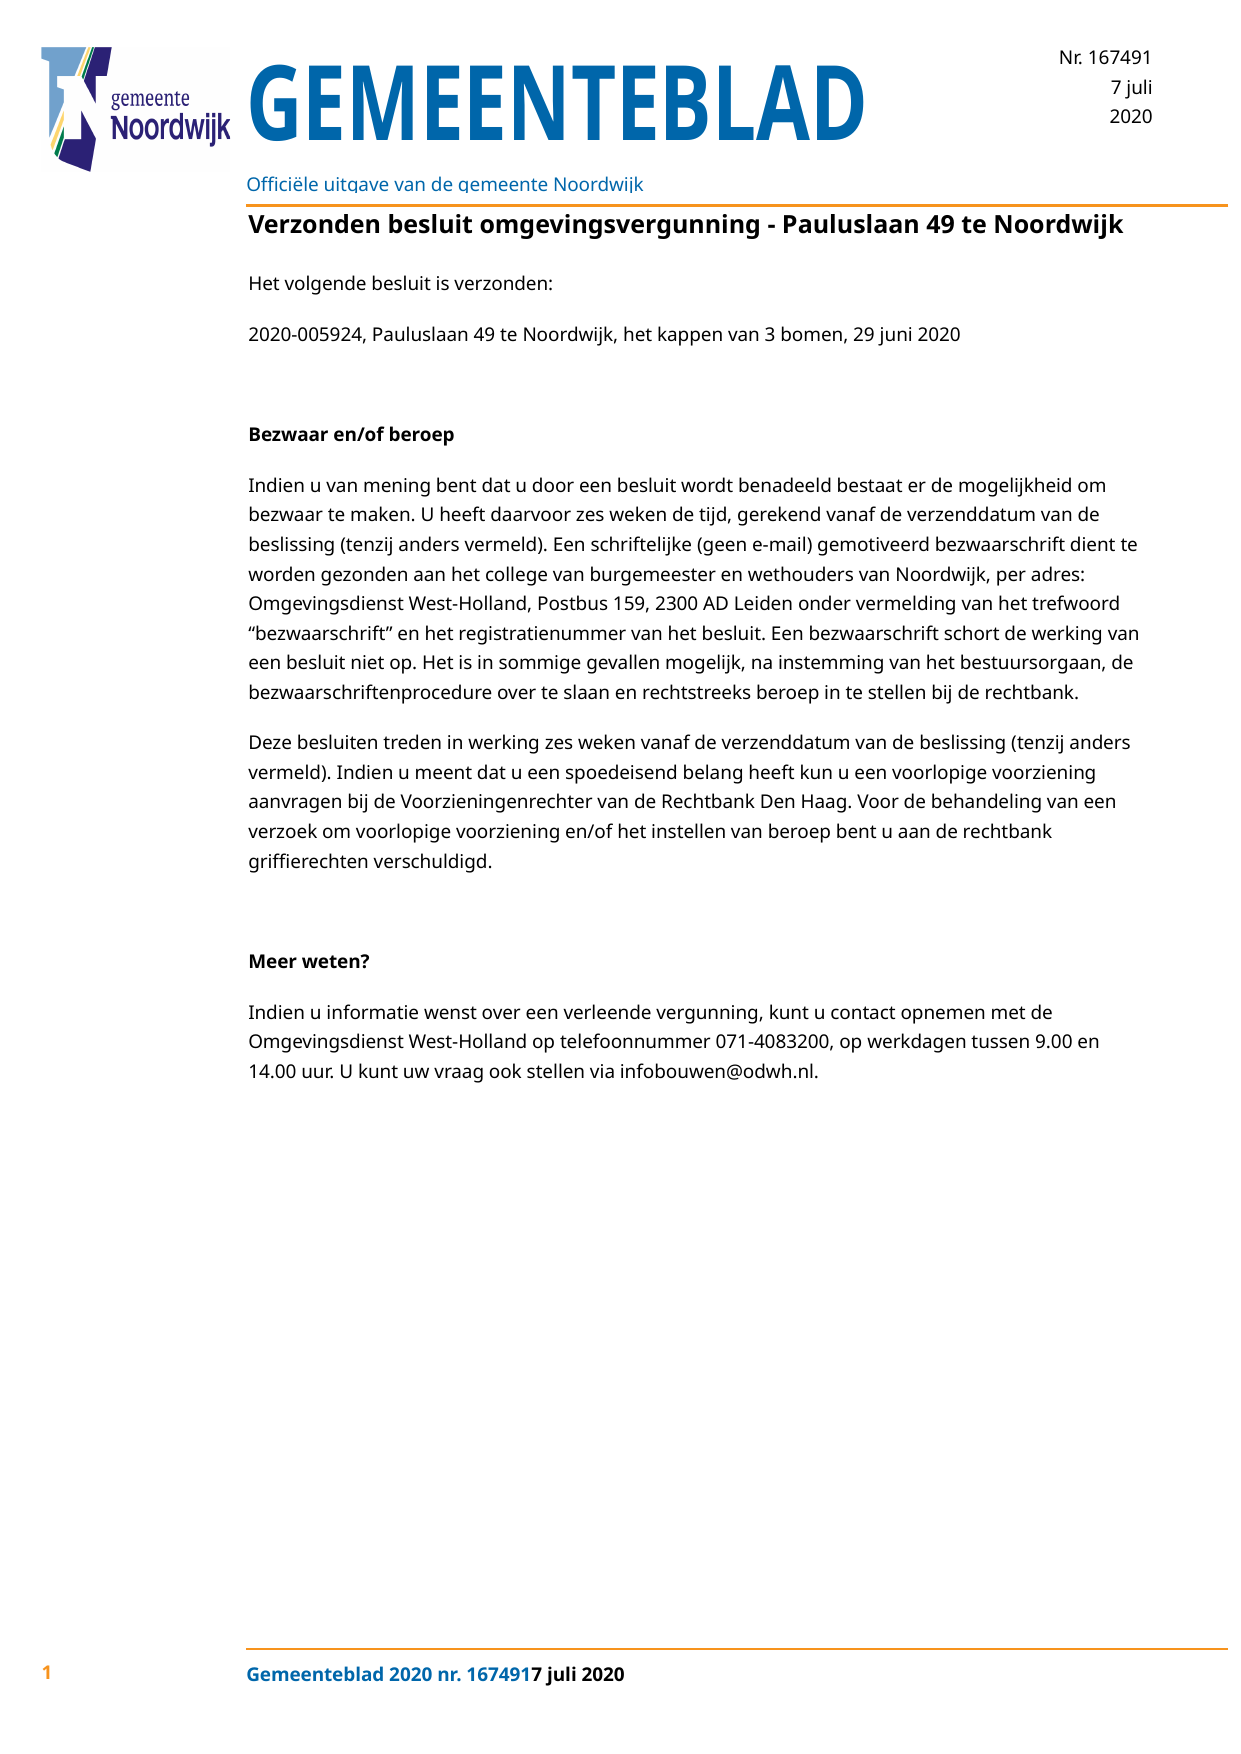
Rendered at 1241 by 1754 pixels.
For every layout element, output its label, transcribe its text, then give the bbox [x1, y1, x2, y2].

text Meer weten? [248, 949, 1152, 974]
text Indien u informatie wenst over een verleende vergunning, kunt u contact opnemen met de Omgevingsdienst West-Holland op telefoonnummer 071-4083200, op werkdagen tussen 9.00 en 14.00 uur. U kunt uw vraag ook stellen via infobouwen@odwh.nl. [248, 999, 1152, 1084]
text Indien u van mening bent dat u door een besluit wordt benadeeld bestaat er de mogelijkheid om bezwaar te maken. U heeft daarvoor zes weken de tijd, gerekend vanaf de verzenddatum van de beslissing (tenzij anders vermeld). Een schriftelijke (geen e-mail) gemotiveerd bezwaarschrift dient te worden gezonden aan het college van burgemeester en wethouders van Noordwijk, per adres: Omgevingsdienst West-Holland, Postbus 159, 2300 AD Leiden onder vermelding van het trefwoord “bezwaarschrift” en het registratienummer van het besluit. Een bezwaarschrift schort de werking van een besluit niet op. Het is in sommige gevallen mogelijk, na instemming van het bestuursorgaan, de bezwaarschriftenprocedure over te slaan en rechtstreeks beroep in te stellen bij de rechtbank. [248, 472, 1152, 705]
text 2020-005924, Pauluslaan 49 te Noordwijk, het kappen van 3 bomen, 29 juni 2020 [248, 321, 1152, 346]
text Deze besluiten treden in werking zes weken vanaf de verzenddatum van de beslissing (tenzij anders vermeld). Indien u meent dat u een spoedeisend belang heeft kun u een voorlopige voorziening aanvragen bij de Voorzieningenrechter van de Rechtbank Den Haag. Voor de behandeling van een verzoek om voorlopige voorziening en/of het instellen van beroep bent u aan de rechtbank griffierechten verschuldigd. [248, 729, 1152, 873]
picture [41, 47, 231, 172]
text Het volgende besluit is verzonden: [248, 270, 1152, 296]
text Bezwaar en/of beroep [248, 422, 1152, 447]
text Verzonden besluit omgevingsvergunning - Pauluslaan 49 te Noordwijk [248, 207, 1152, 241]
